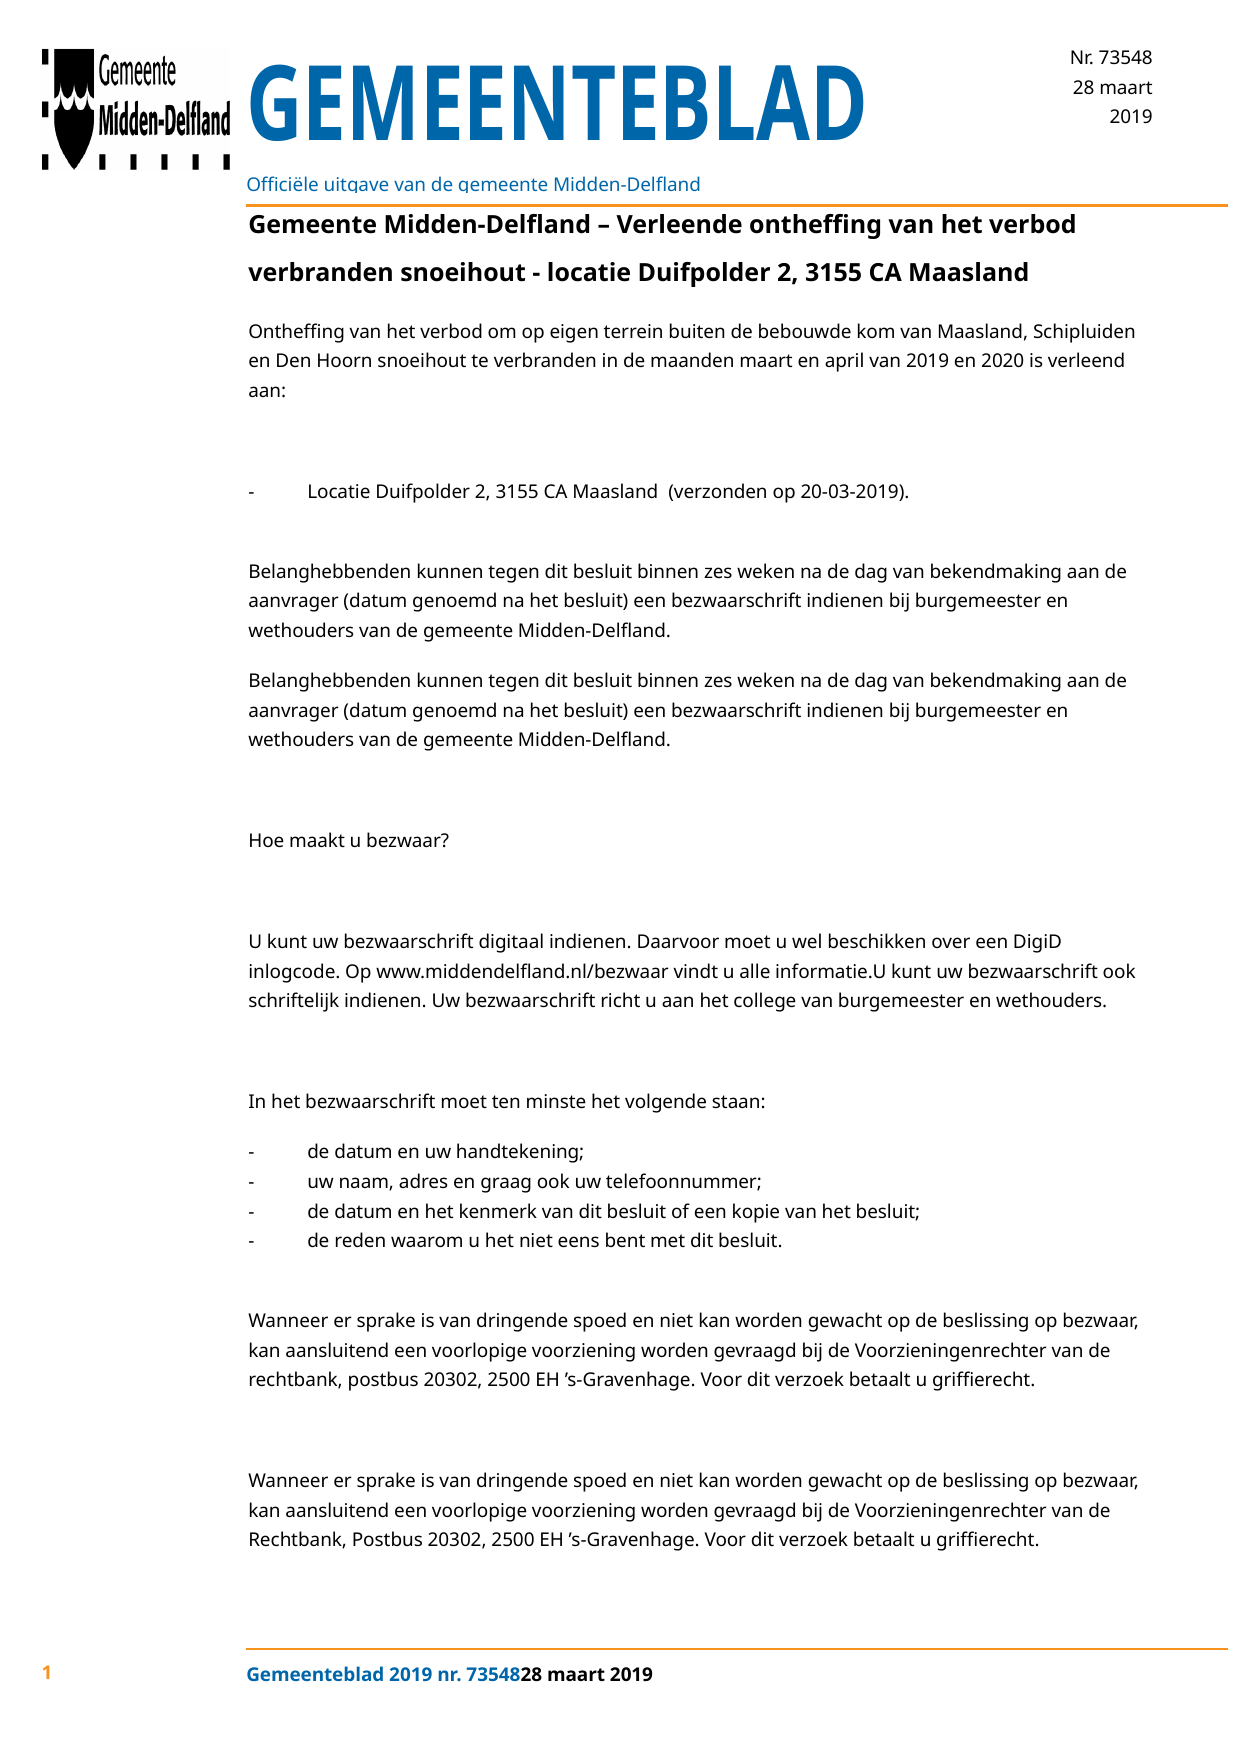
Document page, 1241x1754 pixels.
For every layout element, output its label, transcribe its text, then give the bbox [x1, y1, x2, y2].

list uw naam, adres en graag ook uw telefoonnummer; [248, 1168, 1152, 1194]
list Locatie Duifpolder 2, 3155 CA Maasland (verzonden op 20-03-2019). [248, 478, 1152, 504]
list de reden waarom u het niet eens bent met dit besluit. [248, 1227, 1152, 1253]
text ​Wanneer er sprake is van dringende spoed en niet kan worden gewacht op de beslissing op bezwaar, kan aansluitend een voorlopige voorziening worden gevraagd bij de Voorzieningenrechter van de rechtbank, postbus 20302, 2500 EH ’s-Gravenhage. Voor dit verzoek betaalt u griffierecht. [248, 1307, 1152, 1392]
list de datum en uw handtekening; [248, 1139, 1152, 1164]
text Belanghebbenden kunnen tegen dit besluit binnen zes weken na de dag van bekendmaking aan de aanvrager (datum genoemd na het besluit) een bezwaarschrift indienen bij burgemeester en wethouders van de gemeente Midden-Delfland. [248, 667, 1152, 752]
list de datum en het kenmerk van dit besluit of een kopie van het besluit; [248, 1198, 1152, 1224]
text Hoe maakt u bezwaar? [248, 827, 1152, 853]
text Ontheffing van het verbod om op eigen terrein buiten de bebouwde kom van Maasland, Schipluiden en Den Hoorn snoeihout te verbranden in de maanden maart en april van 2019 en 2020 is verleend aan: [248, 318, 1152, 403]
text ​ [248, 777, 1152, 803]
text Wanneer er sprake is van dringende spoed en niet kan worden gewacht op de beslissing op bezwaar, kan aansluitend een voorlopige voorziening worden gevraagd bij de Voorzieningenrechter van de Rechtbank, Postbus 20302, 2500 EH ’s-Gravenhage. Voor dit verzoek betaalt u griffierecht. [248, 1467, 1152, 1552]
picture [41, 47, 231, 172]
text U kunt uw bezwaarschrift digitaal indienen. Daarvoor moet u wel beschikken over een DigiD inlogcode. Op www.middendelfland.nl/bezwaar vindt u alle informatie.U kunt uw bezwaarschrift ook schriftelijk indienen. Uw bezwaarschrift richt u aan het college van burgemeester en wethouders. [248, 928, 1152, 1013]
text Belanghebbenden kunnen tegen dit besluit binnen zes weken na de dag van bekendmaking aan de aanvrager (datum genoemd na het besluit) een bezwaarschrift indienen bij burgemeester en wethouders van de gemeente Midden-Delfland. [248, 558, 1152, 643]
text In het bezwaarschrift moet ten minste het volgende staan: [248, 1088, 1152, 1114]
text Gemeente Midden-Delfland – Verleende ontheffing van het verbod verbranden snoeihout - locatie Duifpolder 2, 3155 CA Maasland [248, 207, 1152, 288]
